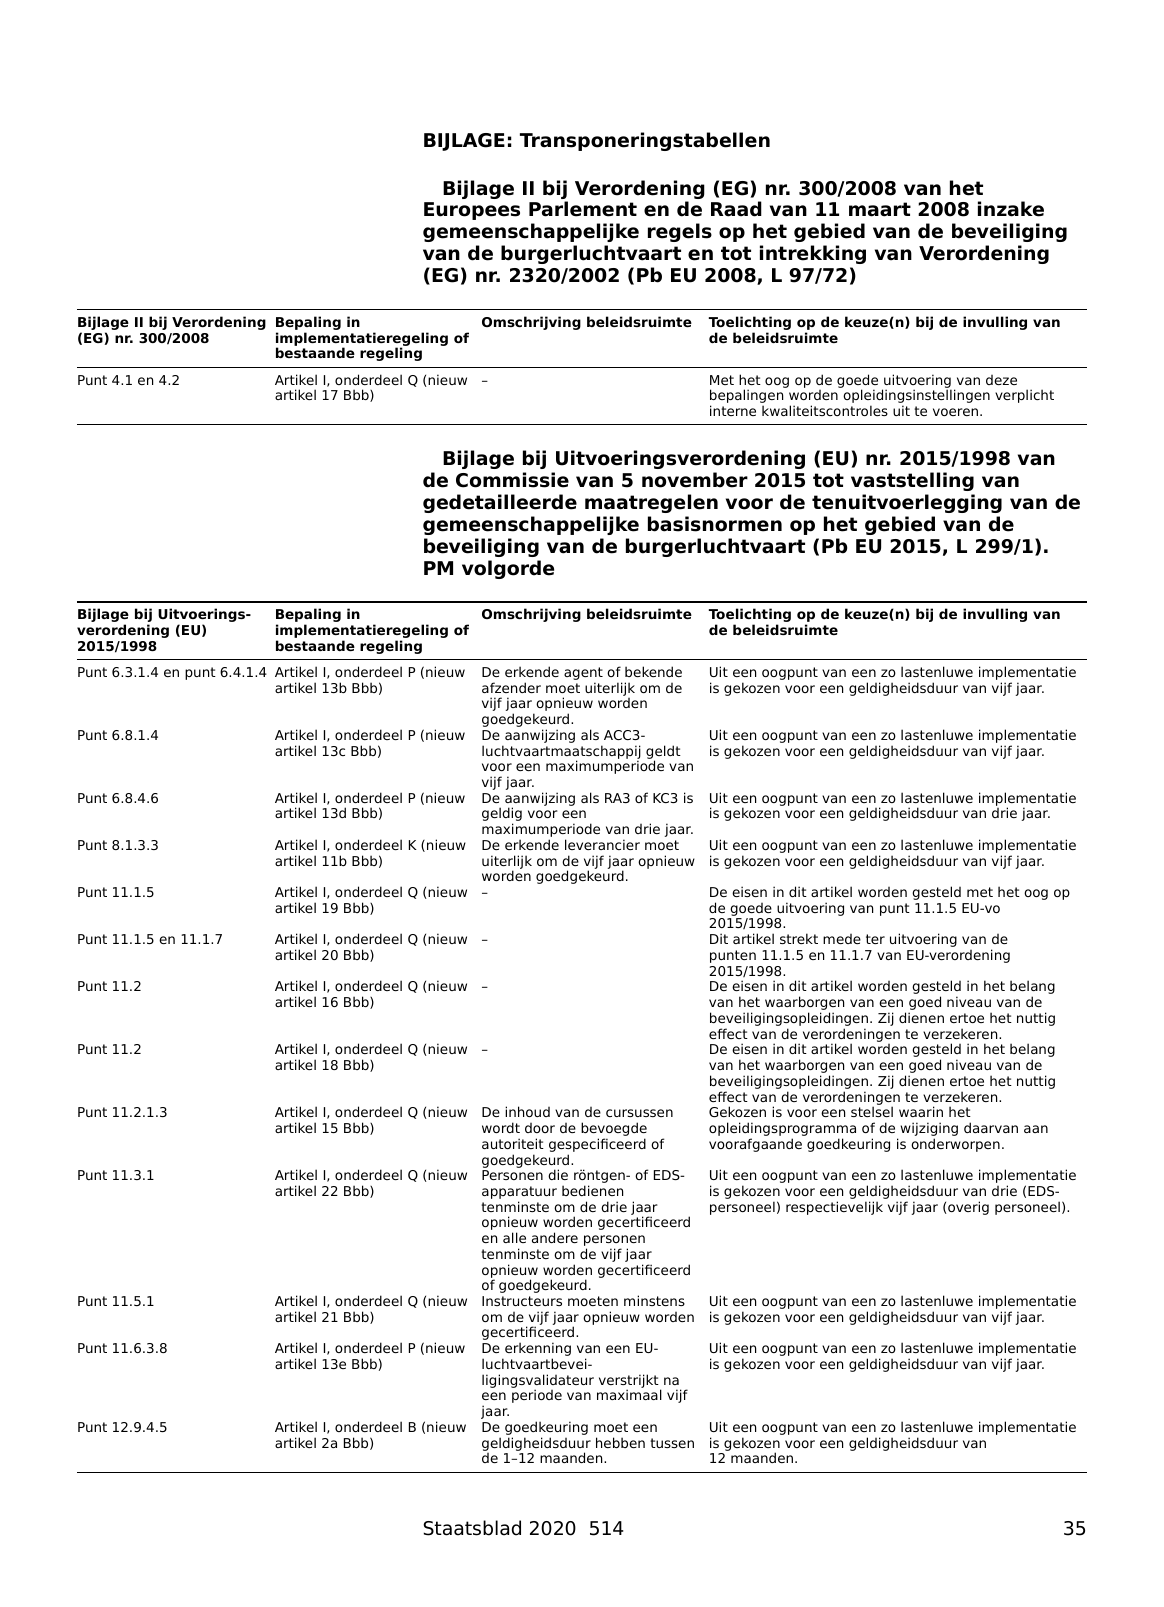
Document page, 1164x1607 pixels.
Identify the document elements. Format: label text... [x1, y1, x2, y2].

table_cell Artikel I, onderdeel P (nieuw artikel 13b Bbb) [269, 660, 475, 728]
table_cell Uit een oogpunt van een zo lastenluwe implementatie is gekozen voor een geldigheidsduur van 12 maanden. [703, 1420, 1087, 1472]
table_cell Instructeurs moeten minstens om de vijf jaar opnieuw worden gecertificeerd. [475, 1294, 703, 1341]
table_cell Artikel I, onderdeel Q (nieuw artikel 21 Bbb) [269, 1294, 475, 1341]
table_cell Artikel I, onderdeel P (nieuw artikel 13e Bbb) [269, 1341, 475, 1420]
table_cell Dit artikel strekt mede ter uitvoering van de punten 11.1.5 en 11.1.7 van EU-verordening 2015/1998. [703, 932, 1087, 979]
table_cell Punt 6.3.1.4 en punt 6.4.1.4 [77, 660, 269, 728]
table_cell Artikel I, onderdeel P (nieuw artikel 13d Bbb) [269, 791, 475, 838]
table_cell De erkende agent of bekende afzender moet uiterlijk om de vijf jaar opnieuw worden goedgekeurd. [475, 660, 703, 728]
table_cell Punt 4.1 en 4.2 [77, 368, 269, 424]
table_cell Personen die röntgen- of EDS-apparatuur bedienen tenminste om de drie jaar opnieuw worden gecertificeerd en alle andere personen tenminste om de vijf jaar opnieuw worden gecertificeerd of goedgekeurd. [475, 1168, 703, 1294]
table_header Bepaling in implementatieregeling of bestaande regeling [269, 603, 475, 659]
table_cell Artikel I, onderdeel K (nieuw artikel 11b Bbb) [269, 838, 475, 885]
table_cell De eisen in dit artikel worden gesteld met het oog op de goede uitvoering van punt 11.1.5 EU-vo 2015/1998. [703, 885, 1087, 932]
table_cell De eisen in dit artikel worden gesteld in het belang van het waarborgen van een goed niveau van de beveiligingsopleidingen. Zij dienen ertoe het nuttig effect van de verordeningen te verzekeren. [703, 979, 1087, 1042]
table_cell Uit een oogpunt van een zo lastenluwe implementatie is gekozen voor een geldigheidsduur van drie jaar. [703, 791, 1087, 838]
table_cell Artikel I, onderdeel P (nieuw artikel 13c Bbb) [269, 728, 475, 791]
table_cell De aanwijzing als RA3 of KC3 is geldig voor een maximumperiode van drie jaar. [475, 791, 703, 838]
table_cell – [475, 1042, 703, 1105]
table_cell Punt 11.6.3.8 [77, 1341, 269, 1420]
table_cell Uit een oogpunt van een zo lastenluwe implementatie is gekozen voor een geldigheidsduur van vijf jaar. [703, 838, 1087, 885]
text Bijlage bij Uitvoeringsverordening (EU) nr. 2015/1998 van de Commissie van 5 november 2015 tot vaststelling van gedetailleerde maatregelen voor de tenuitvoerlegging van de gemeenschappelijke basisnormen op het gebied van de beveiliging van de burgerluchtvaart (Pb EU 2015, L 299/1). PM volgorde [422, 448, 1087, 579]
table_cell Punt 11.3.1 [77, 1168, 269, 1294]
table_header Bepaling in implementatieregeling of bestaande regeling [269, 310, 475, 367]
table_header Omschrijving beleidsruimte [475, 310, 703, 367]
table_header Omschrijving beleidsruimte [475, 603, 703, 659]
table_cell – [475, 368, 703, 424]
table_cell Uit een oogpunt van een zo lastenluwe implementatie is gekozen voor een geldigheidsduur van drie (EDS-personeel) respectievelijk vijf jaar (overig personeel). [703, 1168, 1087, 1294]
table_cell Punt 11.5.1 [77, 1294, 269, 1341]
table_cell Punt 6.8.1.4 [77, 728, 269, 791]
table_cell Punt 11.2.1.3 [77, 1105, 269, 1168]
table_cell Punt 11.1.5 en 11.1.7 [77, 932, 269, 979]
table_cell De erkende leverancier moet uiterlijk om de vijf jaar opnieuw worden goedgekeurd. [475, 838, 703, 885]
table_cell Punt 11.2 [77, 1042, 269, 1105]
table_cell Punt 6.8.4.6 [77, 791, 269, 838]
table_cell Artikel I, onderdeel Q (nieuw artikel 20 Bbb) [269, 932, 475, 979]
table_header Bijlage bij Uitvoerings-verordening (EU) 2015/1998 [77, 603, 269, 659]
table_cell Artikel I, onderdeel Q (nieuw artikel 17 Bbb) [269, 368, 475, 424]
table_cell Uit een oogpunt van een zo lastenluwe implementatie is gekozen voor een geldigheidsduur van vijf jaar. [703, 660, 1087, 728]
subtitle BIJLAGE: Transponeringstabellen [422, 130, 1087, 152]
table_cell De erkenning van een EU-luchtvaartbevei-ligingsvalidateur verstrijkt na een periode van maximaal vijf jaar. [475, 1341, 703, 1420]
table_cell – [475, 932, 703, 979]
table_cell De aanwijzing als ACC3-luchtvaartmaatschappij geldt voor een maximumperiode van vijf jaar. [475, 728, 703, 791]
table_cell De inhoud van de cursussen wordt door de bevoegde autoriteit gespecificeerd of goedgekeurd. [475, 1105, 703, 1168]
table_cell Artikel I, onderdeel B (nieuw artikel 2a Bbb) [269, 1420, 475, 1472]
table_cell Met het oog op de goede uitvoering van deze bepalingen worden opleidingsinstellingen verplicht interne kwaliteitscontroles uit te voeren. [703, 368, 1087, 424]
table_cell Artikel I, onderdeel Q (nieuw artikel 19 Bbb) [269, 885, 475, 932]
table_cell Gekozen is voor een stelsel waarin het opleidingsprogramma of de wijziging daarvan aan voorafgaande goedkeuring is onderworpen. [703, 1105, 1087, 1168]
table_cell Artikel I, onderdeel Q (nieuw artikel 18 Bbb) [269, 1042, 475, 1105]
table_header Toelichting op de keuze(n) bij de invulling van de beleidsruimte [703, 310, 1087, 367]
table_cell Punt 11.1.5 [77, 885, 269, 932]
table_cell – [475, 979, 703, 1042]
table_cell Artikel I, onderdeel Q (nieuw artikel 22 Bbb) [269, 1168, 475, 1294]
table_header Bijlage II bij Verordening (EG) nr. 300/2008 [77, 310, 269, 367]
table_cell Punt 11.2 [77, 979, 269, 1042]
table_cell Uit een oogpunt van een zo lastenluwe implementatie is gekozen voor een geldigheidsduur van vijf jaar. [703, 1294, 1087, 1341]
table_cell Artikel I, onderdeel Q (nieuw artikel 16 Bbb) [269, 979, 475, 1042]
table_cell Uit een oogpunt van een zo lastenluwe implementatie is gekozen voor een geldigheidsduur van vijf jaar. [703, 1341, 1087, 1420]
text Bijlage II bij Verordening (EG) nr. 300/2008 van het Europees Parlement en de Raad van 11 maart 2008 inzake gemeenschappelijke regels op het gebied van de beveiliging van de burgerluchtvaart en tot intrekking van Verordening (EG) nr. 2320/2002 (Pb EU 2008, L 97/72) [422, 177, 1087, 287]
table_cell Artikel I, onderdeel Q (nieuw artikel 15 Bbb) [269, 1105, 475, 1168]
table_cell De eisen in dit artikel worden gesteld in het belang van het waarborgen van een goed niveau van de beveiligingsopleidingen. Zij dienen ertoe het nuttig effect van de verordeningen te verzekeren. [703, 1042, 1087, 1105]
table_cell De goedkeuring moet een geldigheidsduur hebben tussen de 1–12 maanden. [475, 1420, 703, 1472]
table_cell – [475, 885, 703, 932]
table_cell Punt 12.9.4.5 [77, 1420, 269, 1472]
table_cell Uit een oogpunt van een zo lastenluwe implementatie is gekozen voor een geldigheidsduur van vijf jaar. [703, 728, 1087, 791]
table_header Toelichting op de keuze(n) bij de invulling van de beleidsruimte [703, 603, 1087, 659]
table_cell Punt 8.1.3.3 [77, 838, 269, 885]
